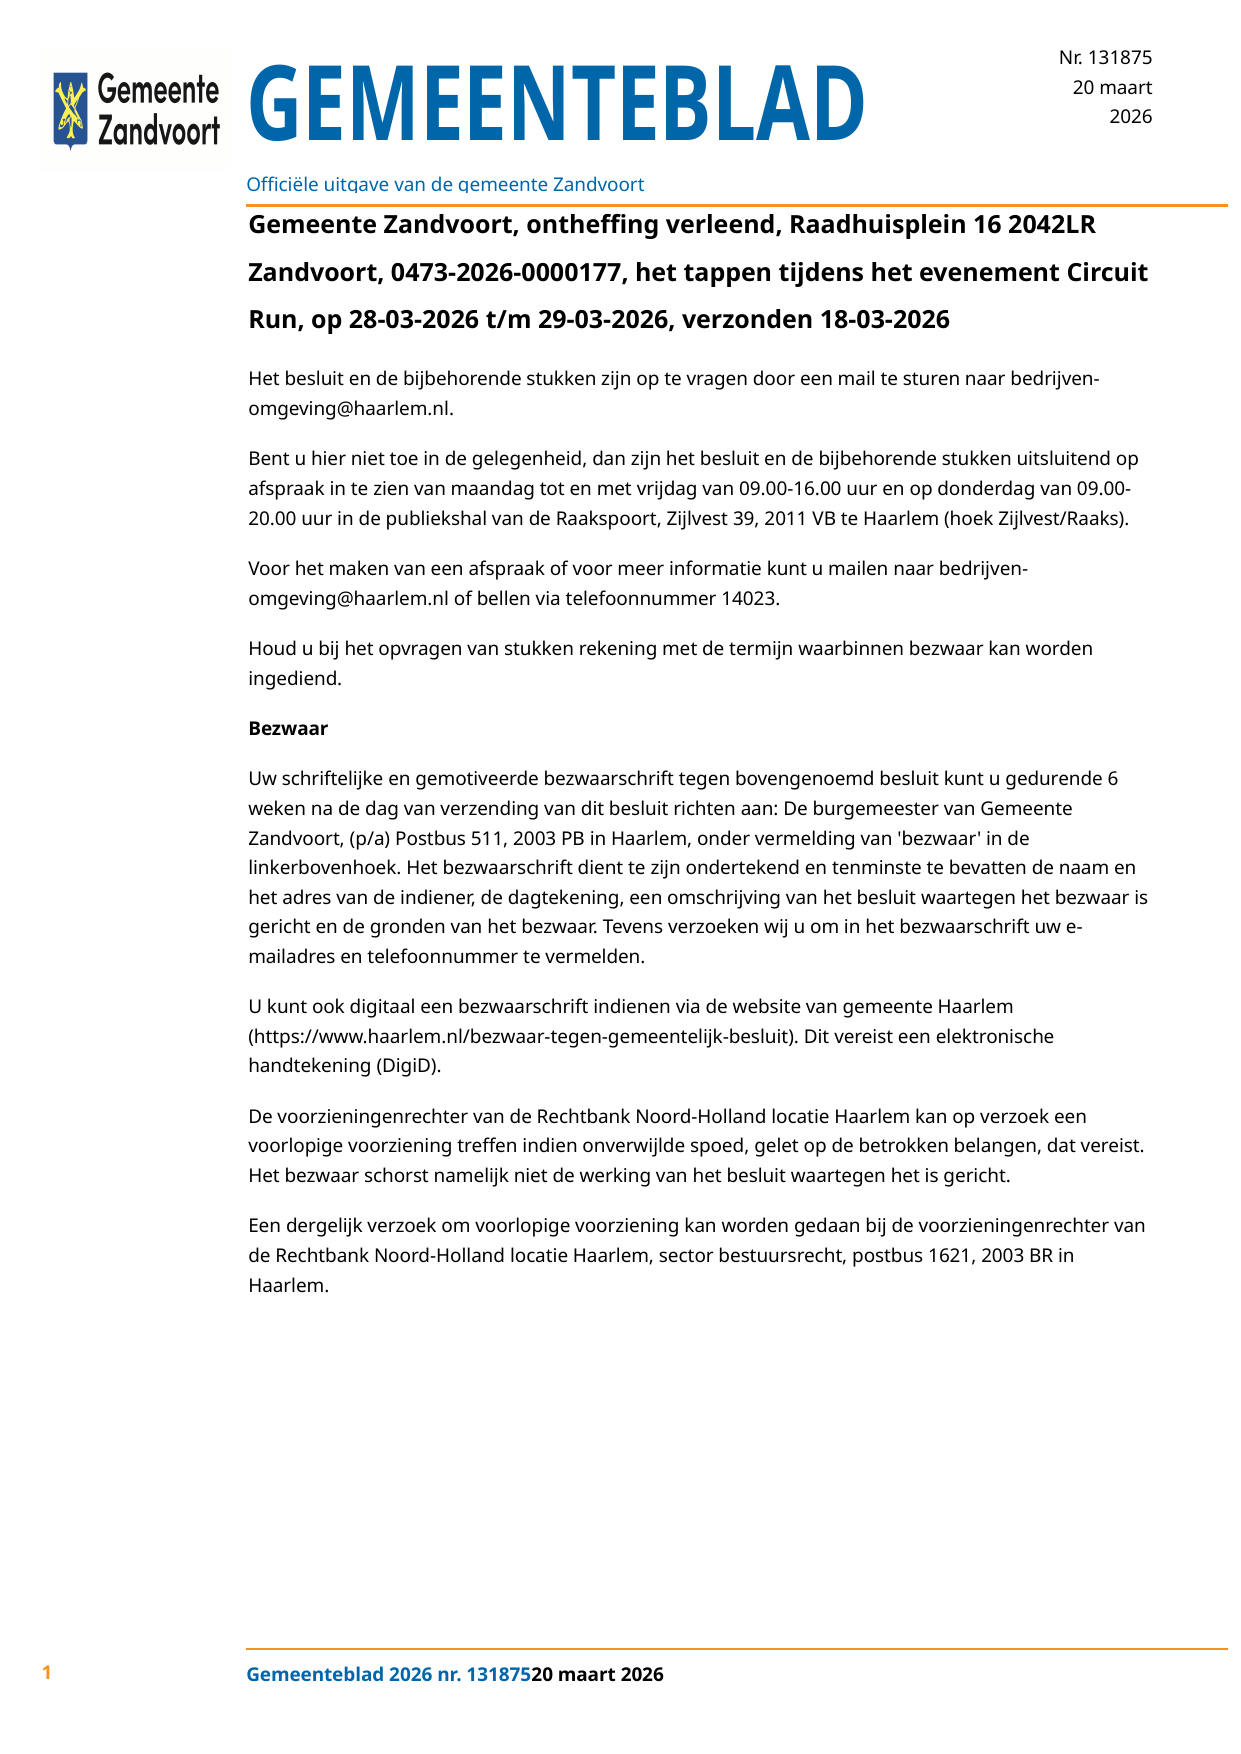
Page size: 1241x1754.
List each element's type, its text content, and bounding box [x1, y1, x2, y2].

text Een dergelijk verzoek om voorlopige voorziening kan worden gedaan bij de voorzieningenrechter van de Rechtbank Noord-Holland locatie Haarlem, sector bestuursrecht, postbus 1621, 2003 BR in Haarlem. [248, 1213, 1152, 1297]
text De voorzieningenrechter van de Rechtbank Noord-Holland locatie Haarlem kan op verzoek een voorlopige voorziening treffen indien onverwijlde spoed, gelet op de betrokken belangen, dat vereist. Het bezwaar schorst namelijk niet de werking van het besluit waartegen het is gericht. [248, 1103, 1152, 1188]
text Gemeente Zandvoort, ontheffing verleend, Raadhuisplein 16 2042LR Zandvoort, 0473-2026-0000177, het tappen tijdens het evenement Circuit Run, op 28-03-2026 t/m 29-03-2026, verzonden 18-03-2026 [248, 207, 1152, 336]
text Houd u bij het opvragen van stukken rekening met de termijn waarbinnen bezwaar kan worden ingediend. [248, 635, 1152, 690]
text Bent u hier niet toe in de gelegenheid, dan zijn het besluit en de bijbehorende stukken uitsluitend op afspraak in te zien van maandag tot en met vrijdag van 09.00-16.00 uur en op donderdag van 09.00-20.00 uur in de publiekshal van de Raakspoort, Zijlvest 39, 2011 VB te Haarlem (hoek Zijlvest/Raaks). [248, 446, 1152, 530]
text U kunt ook digitaal een bezwaarschrift indienen via de website van gemeente Haarlem (https://www.haarlem.nl/bezwaar-tegen-gemeentelijk-besluit). Dit vereist een elektronische handtekening (DigiD). [248, 993, 1152, 1078]
text Voor het maken van een afspraak of voor meer informatie kunt u mailen naar bedrijven-omgeving@haarlem.nl of bellen via telefoonnummer 14023. [248, 555, 1152, 610]
text Het besluit en de bijbehorende stukken zijn op te vragen door een mail te sturen naar bedrijven-omgeving@haarlem.nl. [248, 366, 1152, 421]
text Uw schriftelijke en gemotiveerde bezwaarschrift tegen bovengenoemd besluit kunt u gedurende 6 weken na de dag van verzending van dit besluit richten aan: De burgemeester van Gemeente Zandvoort, (p/a) Postbus 511, 2003 PB in Haarlem, onder vermelding van 'bezwaar' in de linkerbovenhoek. Het bezwaarschrift dient te zijn ondertekend en tenminste te bevatten de naam en het adres van de indiener, de dagtekening, een omschrijving van het besluit waartegen het bezwaar is gericht en de gronden van het bezwaar. Tevens verzoeken wij u om in het bezwaarschrift uw e-mailadres en telefoonnummer te vermelden. [248, 766, 1152, 969]
text Bezwaar [248, 715, 1152, 741]
picture [41, 47, 231, 172]
